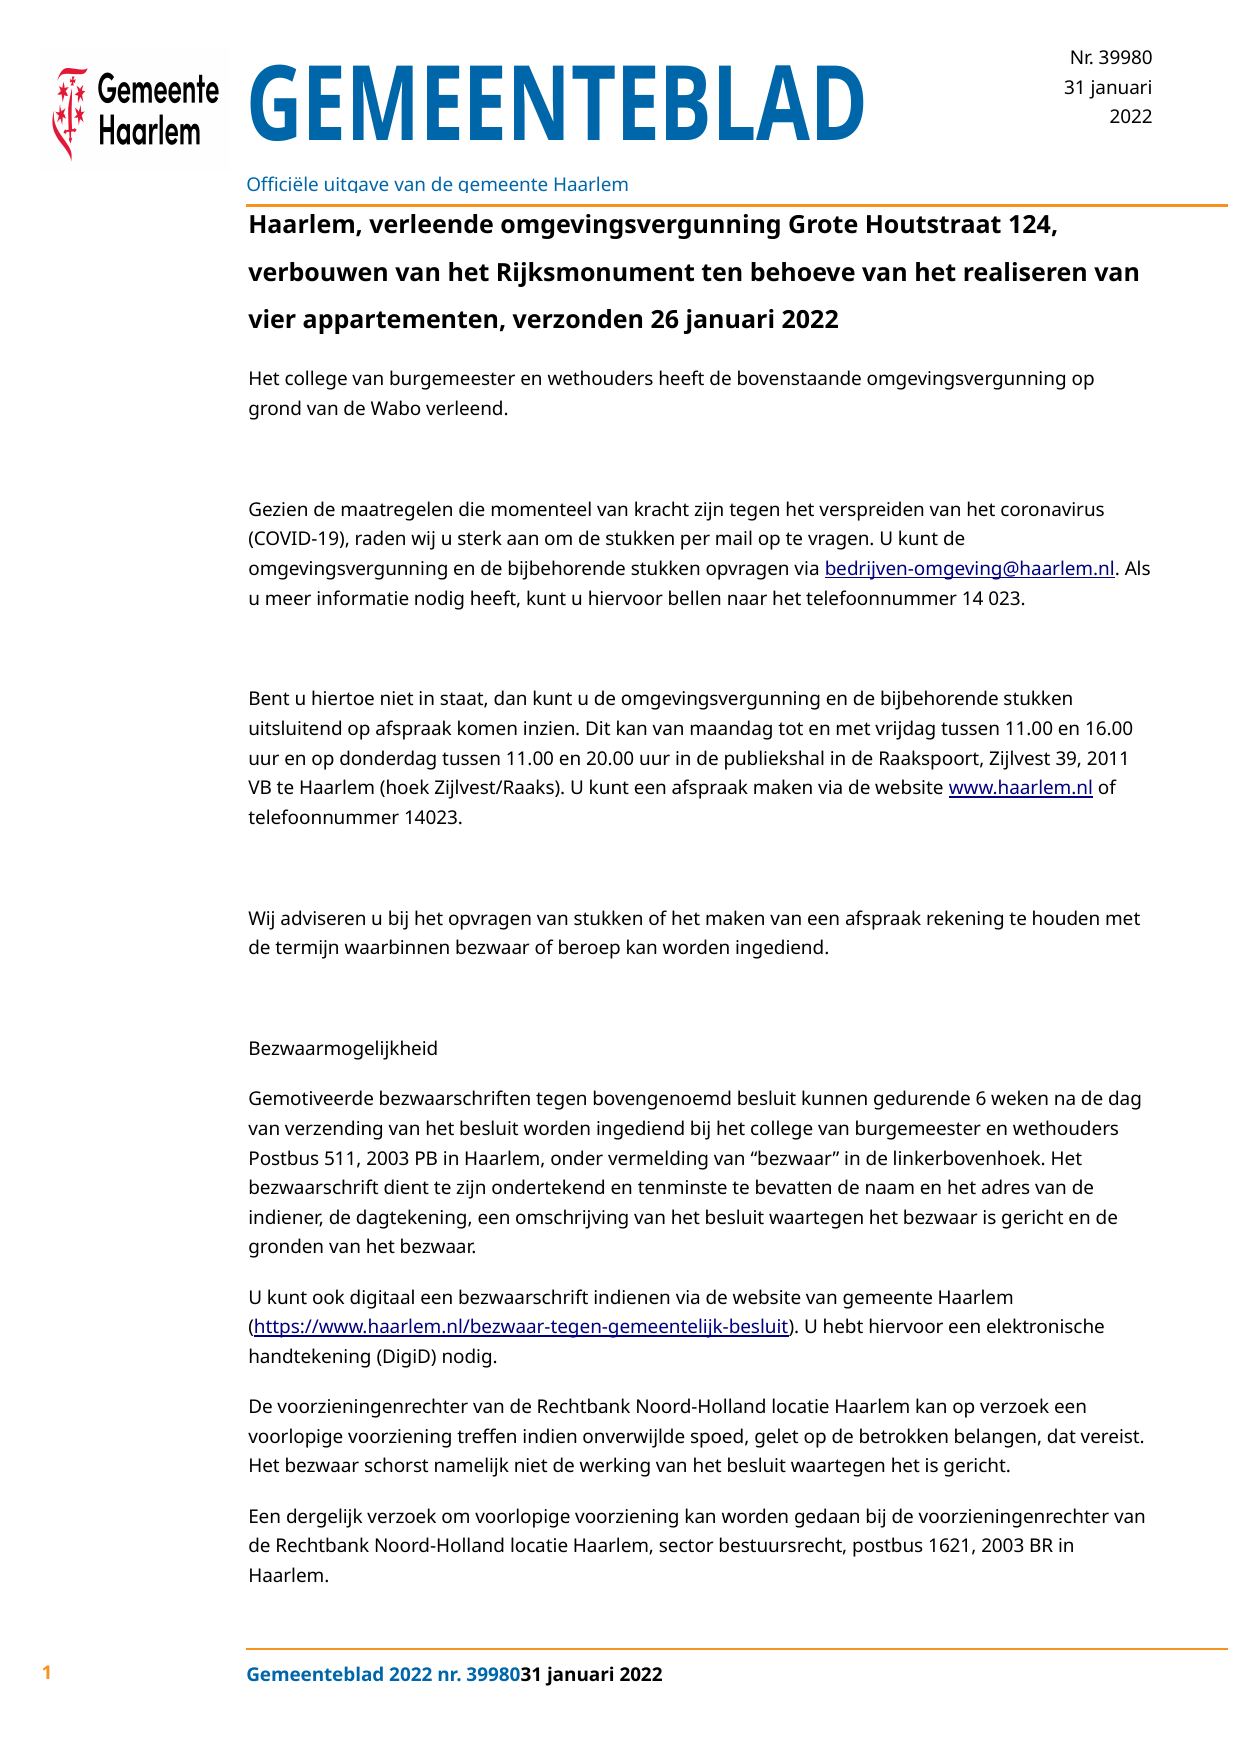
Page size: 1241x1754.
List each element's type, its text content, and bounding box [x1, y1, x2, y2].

text Bent u hiertoe niet in staat, dan kunt u de omgevingsvergunning en de bijbehorende stukken uitsluitend op afspraak komen inzien. Dit kan van maandag tot en met vrijdag tussen 11.00 en 16.00 uur en op donderdag tussen 11.00 en 20.00 uur in de publiekshal in de Raakspoort, Zijlvest 39, 2011 VB te Haarlem (hoek Zijlvest/Raaks). U kunt een afspraak maken via de website www.haarlem.nl of telefoonnummer 14023. [248, 686, 1152, 829]
text Een dergelijk verzoek om voorlopige voorziening kan worden gedaan bij de voorzieningenrechter van de Rechtbank Noord-Holland locatie Haarlem, sector bestuursrecht, postbus 1621, 2003 BR in Haarlem. [248, 1503, 1152, 1588]
text Wij adviseren u bij het opvragen van stukken of het maken van een afspraak rekening te houden met de termijn waarbinnen bezwaar of beroep kan worden ingediend. [248, 905, 1152, 960]
picture [41, 47, 231, 172]
text De voorzieningenrechter van de Rechtbank Noord-Holland locatie Haarlem kan op verzoek een voorlopige voorziening treffen indien onverwijlde spoed, gelet op de betrokken belangen, dat vereist. Het bezwaar schorst namelijk niet de werking van het besluit waartegen het is gericht. [248, 1393, 1152, 1478]
text Haarlem, verleende omgevingsvergunning Grote Houtstraat 124, verbouwen van het Rijksmonument ten behoeve van het realiseren van vier appartementen, verzonden 26 januari 2022 [248, 207, 1152, 336]
text Gemotiveerde bezwaarschriften tegen bovengenoemd besluit kunnen gedurende 6 weken na de dag van verzending van het besluit worden ingediend bij het college van burgemeester en wethouders Postbus 511, 2003 PB in Haarlem, onder vermelding van “bezwaar” in de linkerbovenhoek. Het bezwaarschrift dient te zijn ondertekend en tenminste te bevatten de naam en het adres van de indiener, de dagtekening, een omschrijving van het besluit waartegen het bezwaar is gericht en de gronden van het bezwaar. [248, 1086, 1152, 1259]
text Het college van burgemeester en wethouders heeft de bovenstaande omgevingsvergunning op grond van de Wabo verleend. [248, 366, 1152, 421]
text Bezwaarmogelijkheid [248, 1035, 1152, 1061]
text Gezien de maatregelen die momenteel van kracht zijn tegen het verspreiden van het coronavirus (COVID-19), raden wij u sterk aan om de stukken per mail op te vragen. U kunt de omgevingsvergunning en de bijbehorende stukken opvragen via bedrijven-omgeving@haarlem.nl. Als u meer informatie nodig heeft, kunt u hiervoor bellen naar het telefoonnummer 14 023. [248, 496, 1152, 610]
text U kunt ook digitaal een bezwaarschrift indienen via de website van gemeente Haarlem (https://www.haarlem.nl/bezwaar-tegen-gemeentelijk-besluit). U hebt hiervoor een elektronische handtekening (DigiD) nodig. [248, 1284, 1152, 1369]
